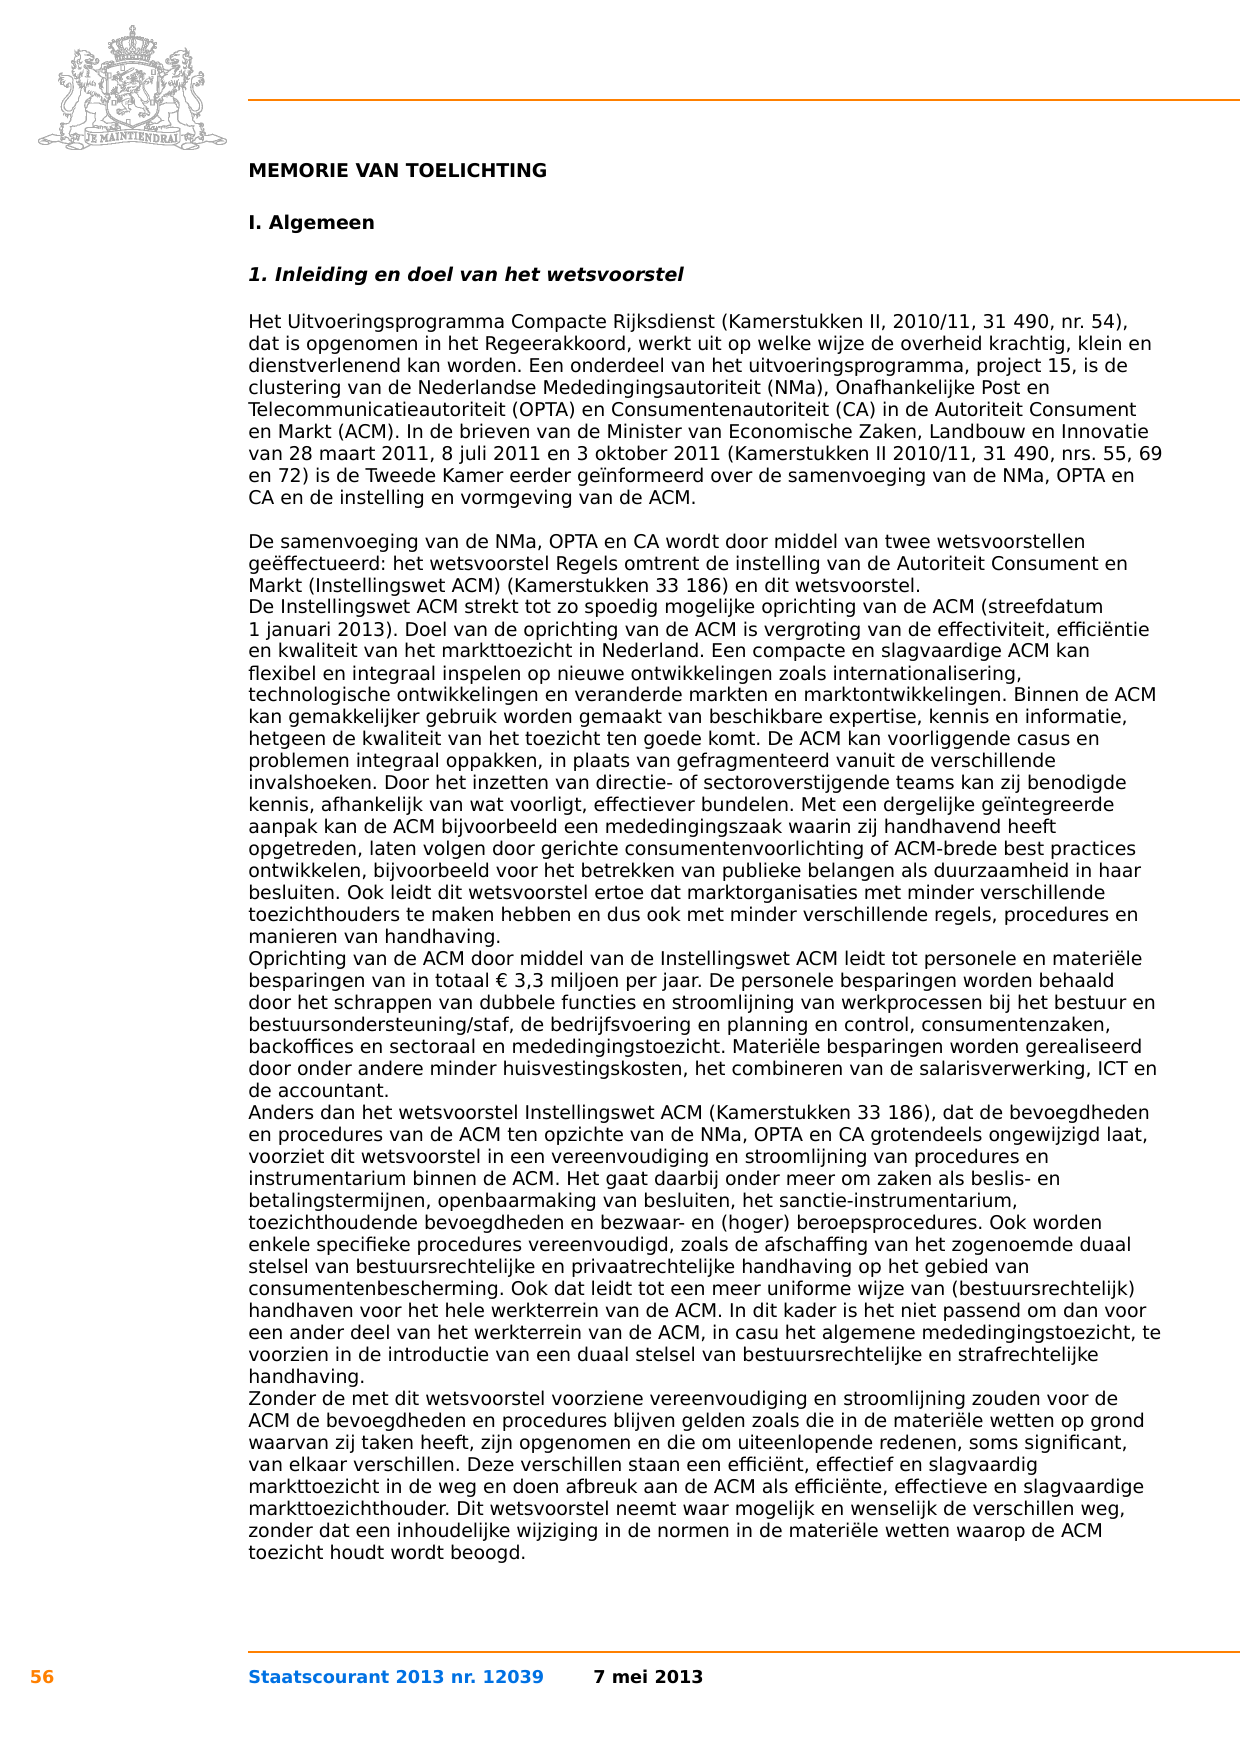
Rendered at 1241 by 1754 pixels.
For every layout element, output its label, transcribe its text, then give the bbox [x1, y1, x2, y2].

text Zonder de met dit wetsvoorstel voorziene vereenvoudiging en stroomlijning zouden voor de ACM de bevoegdheden en procedures blijven gelden zoals die in de materiële wetten op grond waarvan zij taken heeft, zijn opgenomen en die om uiteenlopende redenen, soms significant, van elkaar verschillen. Deze verschillen staan een efficiënt, effectief en slagvaardig markttoezicht in de weg en doen afbreuk aan de ACM als efficiënte, effectieve en slagvaardige markttoezichthouder. Dit wetsvoorstel neemt waar mogelijk en wenselijk de verschillen weg, zonder dat een inhoudelijke wijziging in de normen in de materiële wetten waarop de ACM toezicht houdt wordt beoogd. [248, 1388, 1163, 1563]
subtitle MEMORIE VAN TOELICHTING [248, 160, 1163, 182]
subtitle I. Algemeen [248, 212, 1163, 234]
text De Instellingswet ACM strekt tot zo spoedig mogelijke oprichting van de ACM (streefdatum 1 januari 2013). Doel van de oprichting van de ACM is vergroting van de effectiviteit, efficiëntie en kwaliteit van het markttoezicht in Nederland. Een compacte en slagvaardige ACM kan flexibel en integraal inspelen op nieuwe ontwikkelingen zoals internationalisering, technologische ontwikkelingen en veranderde markten en marktontwikkelingen. Binnen de ACM kan gemakkelijker gebruik worden gemaakt van beschikbare expertise, kennis en informatie, hetgeen de kwaliteit van het toezicht ten goede komt. De ACM kan voorliggende casus en problemen integraal oppakken, in plaats van gefragmenteerd vanuit de verschillende invalshoeken. Door het inzetten van directie- of sectoroverstijgende teams kan zij benodigde kennis, afhankelijk van wat voorligt, effectiever bundelen. Met een dergelijke geïntegreerde aanpak kan de ACM bijvoorbeeld een mededingingszaak waarin zij handhavend heeft opgetreden, laten volgen door gerichte consumentenvoorlichting of ACM-brede best practices ontwikkelen, bijvoorbeeld voor het betrekken van publieke belangen als duurzaamheid in haar besluiten. Ook leidt dit wetsvoorstel ertoe dat marktorganisaties met minder verschillende toezichthouders te maken hebben en dus ook met minder verschillende regels, procedures en manieren van handhaving. [248, 596, 1163, 948]
subtitle 1. Inleiding en doel van het wetsvoorstel [248, 264, 1163, 286]
text Het Uitvoeringsprogramma Compacte Rijksdienst (Kamerstukken II, 2010/11, 31 490, nr. 54), dat is opgenomen in het Regeerakkoord, werkt uit op welke wijze de overheid krachtig, klein en dienstverlenend kan worden. Een onderdeel van het uitvoeringsprogramma, project 15, is de clustering van de Nederlandse Mededingingsautoriteit (NMa), Onafhankelijke Post en Telecommunicatieautoriteit (OPTA) en Consumentenautoriteit (CA) in de Autoriteit Consument en Markt (ACM). In de brieven van de Minister van Economische Zaken, Landbouw en Innovatie van 28 maart 2011, 8 juli 2011 en 3 oktober 2011 (Kamerstukken II 2010/11, 31 490, nrs. 55, 69 en 72) is de Tweede Kamer eerder geïnformeerd over de samenvoeging van de NMa, OPTA en CA en de instelling en vormgeving van de ACM. [248, 311, 1163, 509]
text Oprichting van de ACM door middel van de Instellingswet ACM leidt tot personele en materiële besparingen van in totaal € 3,3 miljoen per jaar. De personele besparingen worden behaald door het schrappen van dubbele functies en stroomlijning van werkprocessen bij het bestuur en bestuursondersteuning/staf, de bedrijfsvoering en planning en control, consumentenzaken, backoffices en sectoraal en mededingingstoezicht. Materiële besparingen worden gerealiseerd door onder andere minder huisvestingskosten, het combineren van de salarisverwerking, ICT en de accountant. [248, 948, 1163, 1102]
text Anders dan het wetsvoorstel Instellingswet ACM (Kamerstukken 33 186), dat de bevoegdheden en procedures van de ACM ten opzichte van de NMa, OPTA en CA grotendeels ongewijzigd laat, voorziet dit wetsvoorstel in een vereenvoudiging en stroomlijning van procedures en instrumentarium binnen de ACM. Het gaat daarbij onder meer om zaken als beslis- en betalingstermijnen, openbaarmaking van besluiten, het sanctie-instrumentarium, toezichthoudende bevoegdheden en bezwaar- en (hoger) beroepsprocedures. Ook worden enkele specifieke procedures vereenvoudigd, zoals de afschaffing van het zogenoemde duaal stelsel van bestuursrechtelijke en privaatrechtelijke handhaving op het gebied van consumentenbescherming. Ook dat leidt tot een meer uniforme wijze van (bestuursrechtelijk) handhaven voor het hele werkterrein van de ACM. In dit kader is het niet passend om dan voor een ander deel van het werkterrein van de ACM, in casu het algemene mededingingstoezicht, te voorzien in de introductie van een duaal stelsel van bestuursrechtelijke en strafrechtelijke handhaving. [248, 1102, 1163, 1388]
picture [38, 25, 227, 150]
text De samenvoeging van de NMa, OPTA en CA wordt door middel van twee wetsvoorstellen geëffectueerd: het wetsvoorstel Regels omtrent de instelling van de Autoriteit Consument en Markt (Instellingswet ACM) (Kamerstukken 33 186) en dit wetsvoorstel. [248, 531, 1163, 596]
